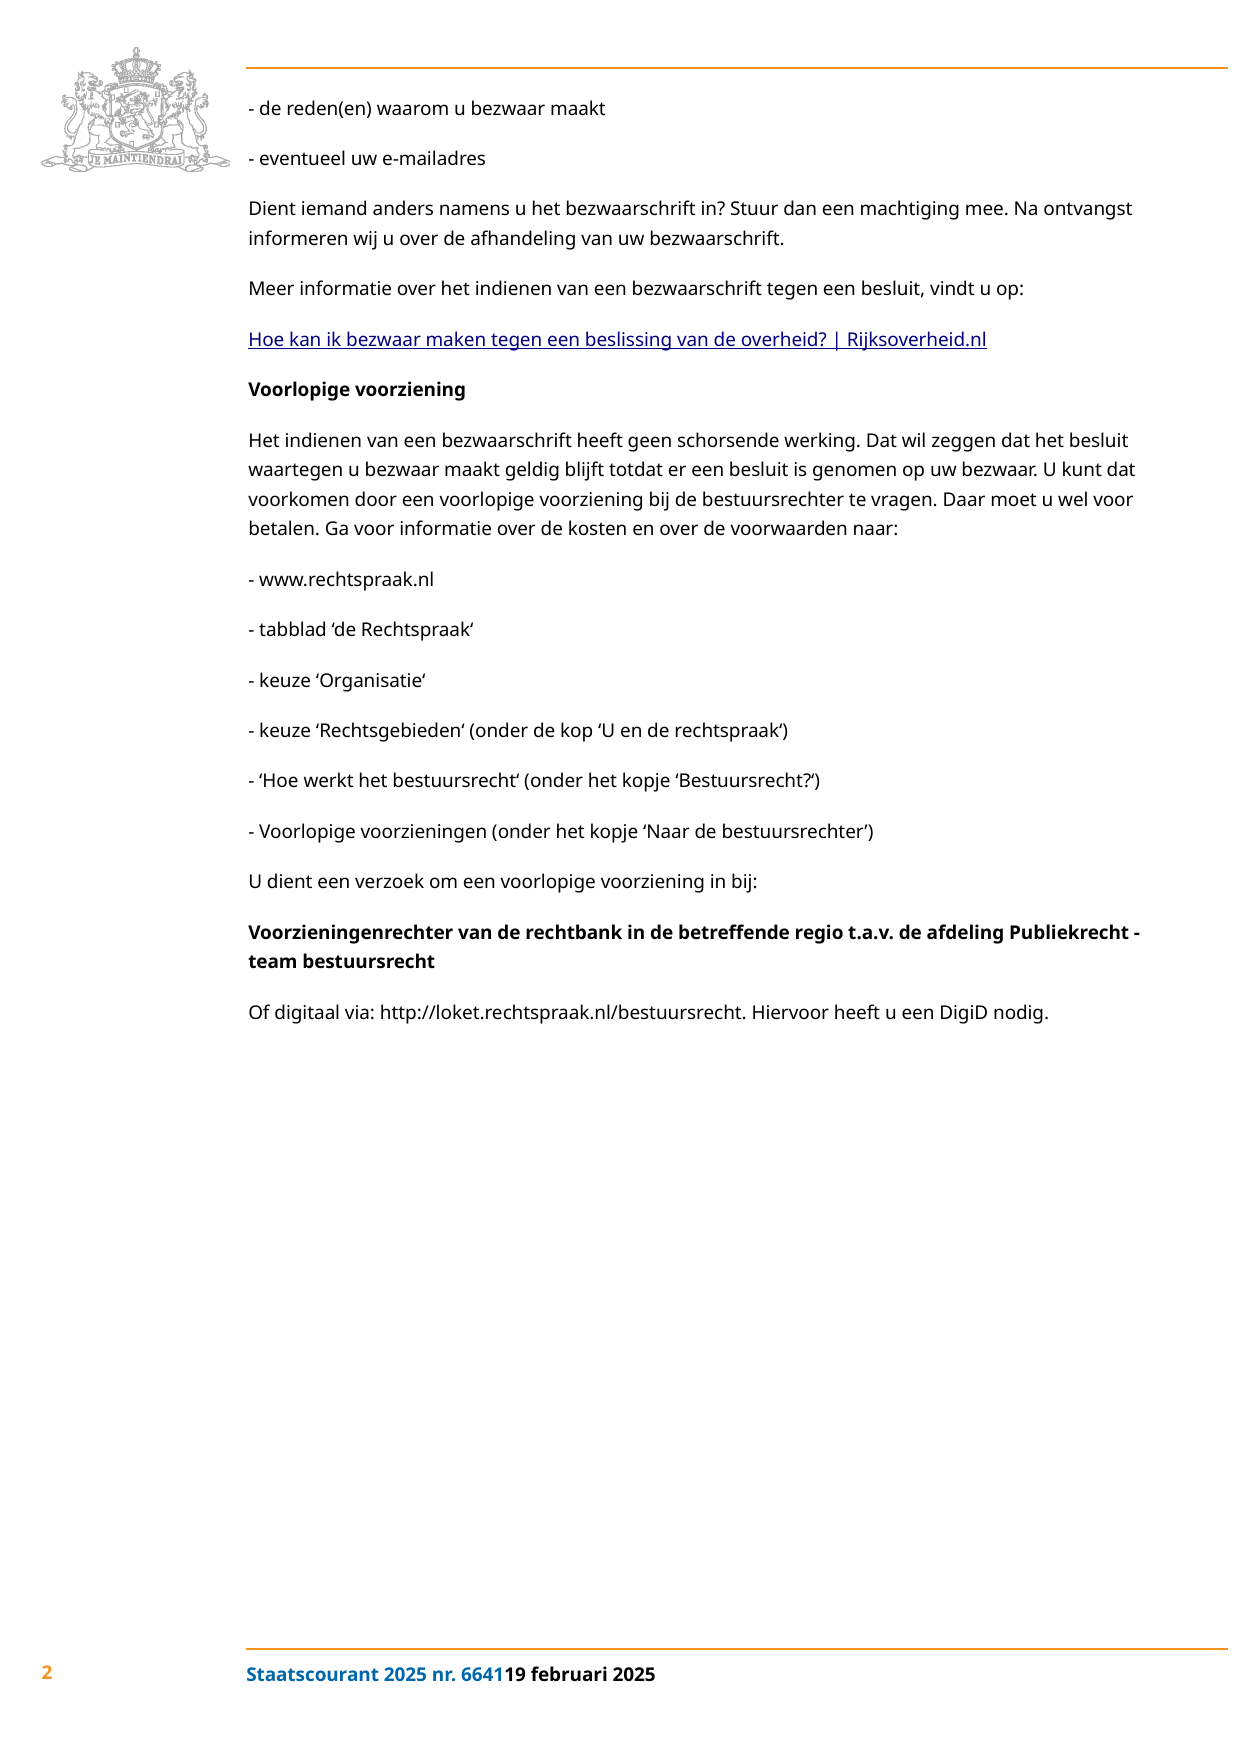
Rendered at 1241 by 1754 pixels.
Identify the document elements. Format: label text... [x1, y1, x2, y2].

text Of digitaal via: http://loket.rechtspraak.nl/bestuursrecht. Hiervoor heeft u een DigiD nodig. [248, 999, 1152, 1025]
text Voorlopige voorziening [248, 376, 1152, 402]
text Meer informatie over het indienen van een bezwaarschrift tegen een besluit, vindt u op: [248, 276, 1152, 301]
text - tabblad ‘de Rechtspraak‘ [248, 616, 1152, 642]
text - www.rechtspraak.nl [248, 566, 1152, 592]
text Hoe kan ik bezwaar maken tegen een beslissing van de overheid? | Rijksoverheid.nl [248, 326, 1152, 352]
text - keuze ‘Organisatie‘ [248, 667, 1152, 693]
text Voorzieningenrechter van de rechtbank in de betreffende regio t.a.v. de afdeling Publiekrecht - team bestuursrecht [248, 919, 1152, 974]
text Het indienen van een bezwaarschrift heeft geen schorsende werking. Dat wil zeggen dat het besluit waartegen u bezwaar maakt geldig blijft totdat er een besluit is genomen op uw bezwaar. U kunt dat voorkomen door een voorlopige voorziening bij de bestuursrechter te vragen. Daar moet u wel voor betalen. Ga voor informatie over de kosten en over de voorwaarden naar: [248, 427, 1152, 541]
text - eventueel uw e-mailadres [248, 145, 1152, 171]
text - keuze ‘Rechtsgebieden‘ (onder de kop ‘U en de rechtspraak‘) [248, 717, 1152, 743]
text U dient een verzoek om een voorlopige voorziening in bij: [248, 868, 1152, 894]
picture [41, 47, 231, 172]
text - Voorlopige voorzieningen (onder het kopje ‘Naar de bestuursrechter’) [248, 818, 1152, 844]
text Dient iemand anders namens u het bezwaarschrift in? Stuur dan een machtiging mee. Na ontvangst informeren wij u over de afhandeling van uw bezwaarschrift. [248, 196, 1152, 251]
text - de reden(en) waarom u bezwaar maakt [248, 95, 1152, 121]
text - ‘Hoe werkt het bestuursrecht‘ (onder het kopje ‘Bestuursrecht?‘) [248, 768, 1152, 793]
